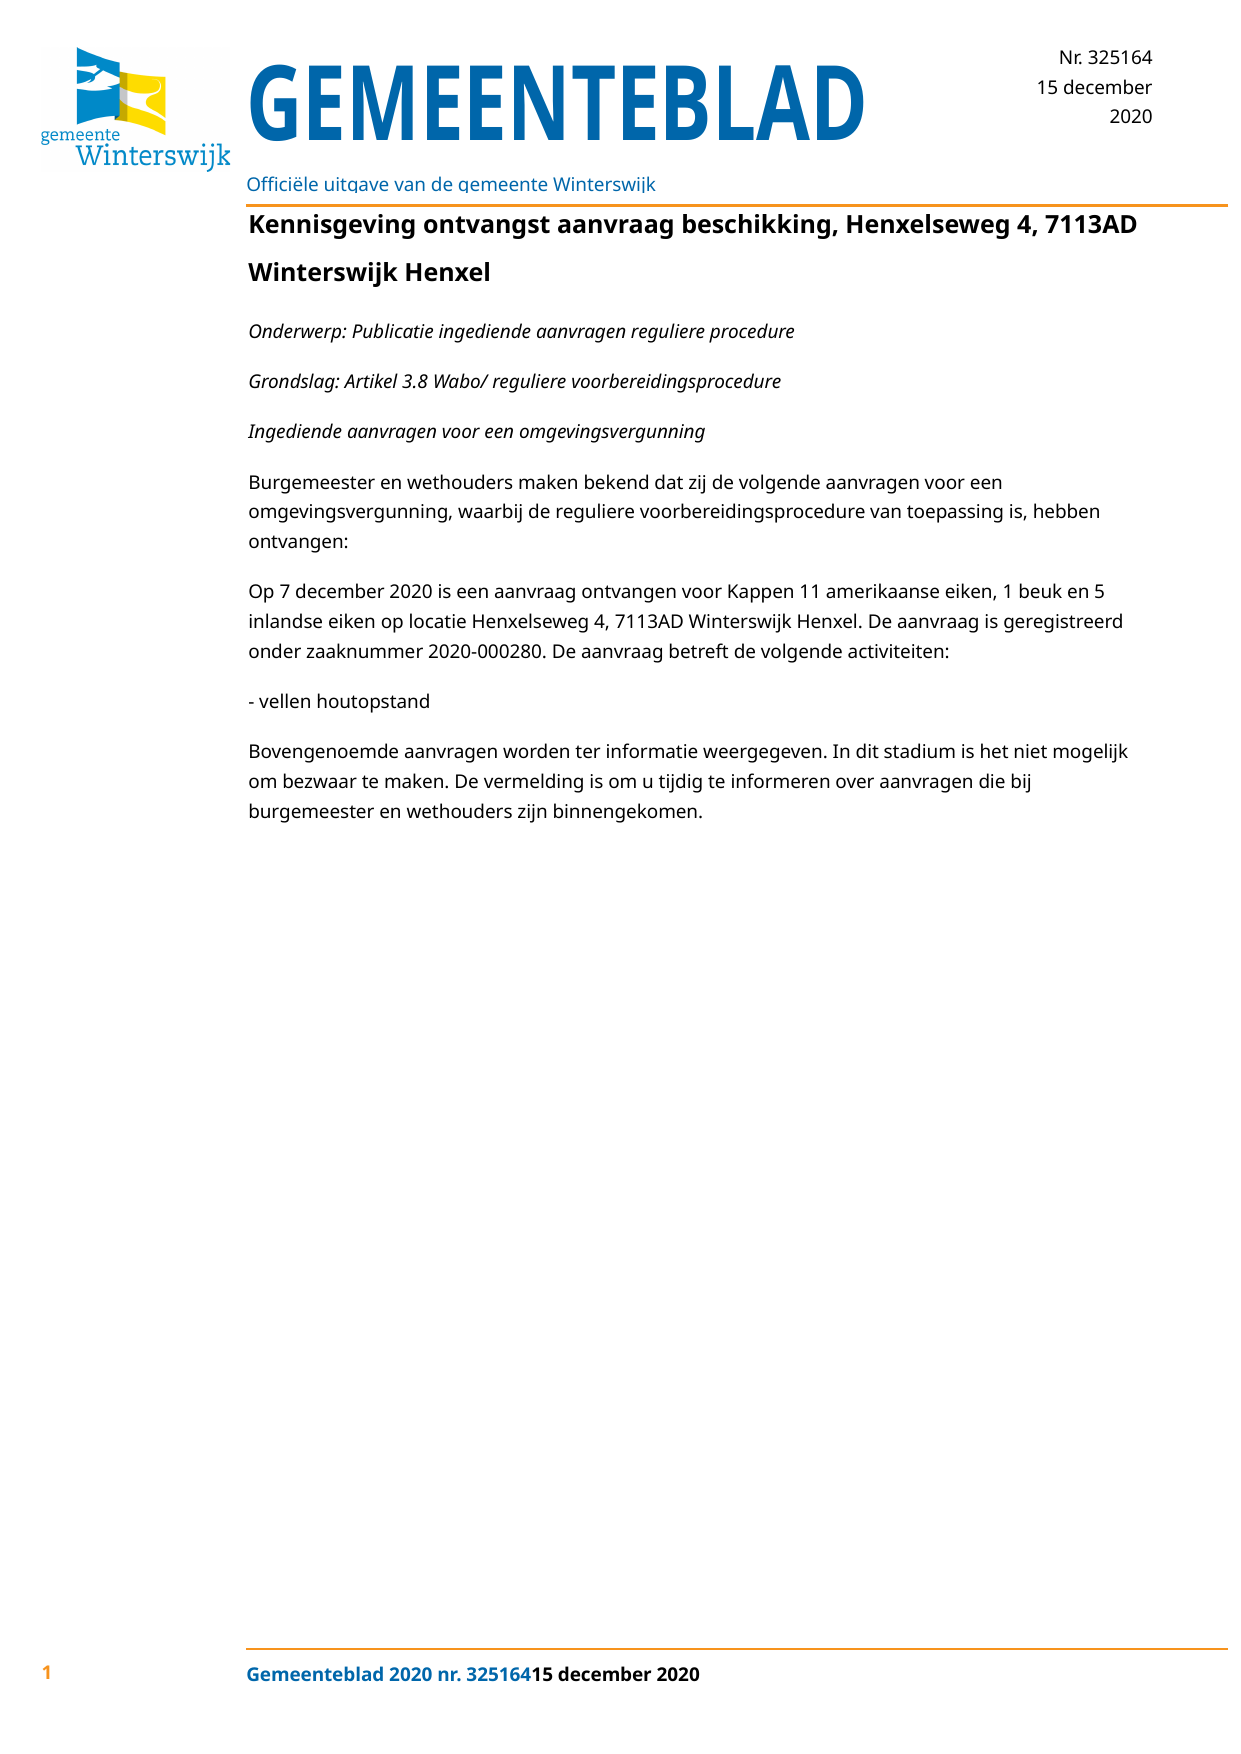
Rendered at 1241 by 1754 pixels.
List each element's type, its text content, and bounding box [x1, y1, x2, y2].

text - vellen houtopstand [248, 688, 1152, 714]
text Burgemeester en wethouders maken bekend dat zij de volgende aanvragen voor een omgevingsvergunning, waarbij de reguliere voorbereidingsprocedure van toepassing is, hebben ontvangen: [248, 469, 1152, 554]
text Onderwerp: Publicatie ingediende aanvragen reguliere procedure [248, 318, 1152, 344]
text Op 7 december 2020 is een aanvraag ontvangen voor Kappen 11 amerikaanse eiken, 1 beuk en 5 inlandse eiken op locatie Henxelseweg 4, 7113AD Winterswijk Henxel. De aanvraag is geregistreerd onder zaaknummer 2020-000280. De aanvraag betreft de volgende activiteiten: [248, 579, 1152, 664]
picture [41, 47, 231, 172]
text Bovengenoemde aanvragen worden ter informatie weergegeven. In dit stadium is het niet mogelijk om bezwaar te maken. De vermelding is om u tijdig te informeren over aanvragen die bij burgemeester en wethouders zijn binnengekomen. [248, 739, 1152, 824]
text Grondslag: Artikel 3.8 Wabo/ reguliere voorbereidingsprocedure [248, 368, 1152, 394]
text Kennisgeving ontvangst aanvraag beschikking, Henxelseweg 4, 7113AD Winterswijk Henxel [248, 207, 1152, 288]
text Ingediende aanvragen voor een omgevingsvergunning [248, 419, 1152, 444]
picture [225, 153, 231, 162]
